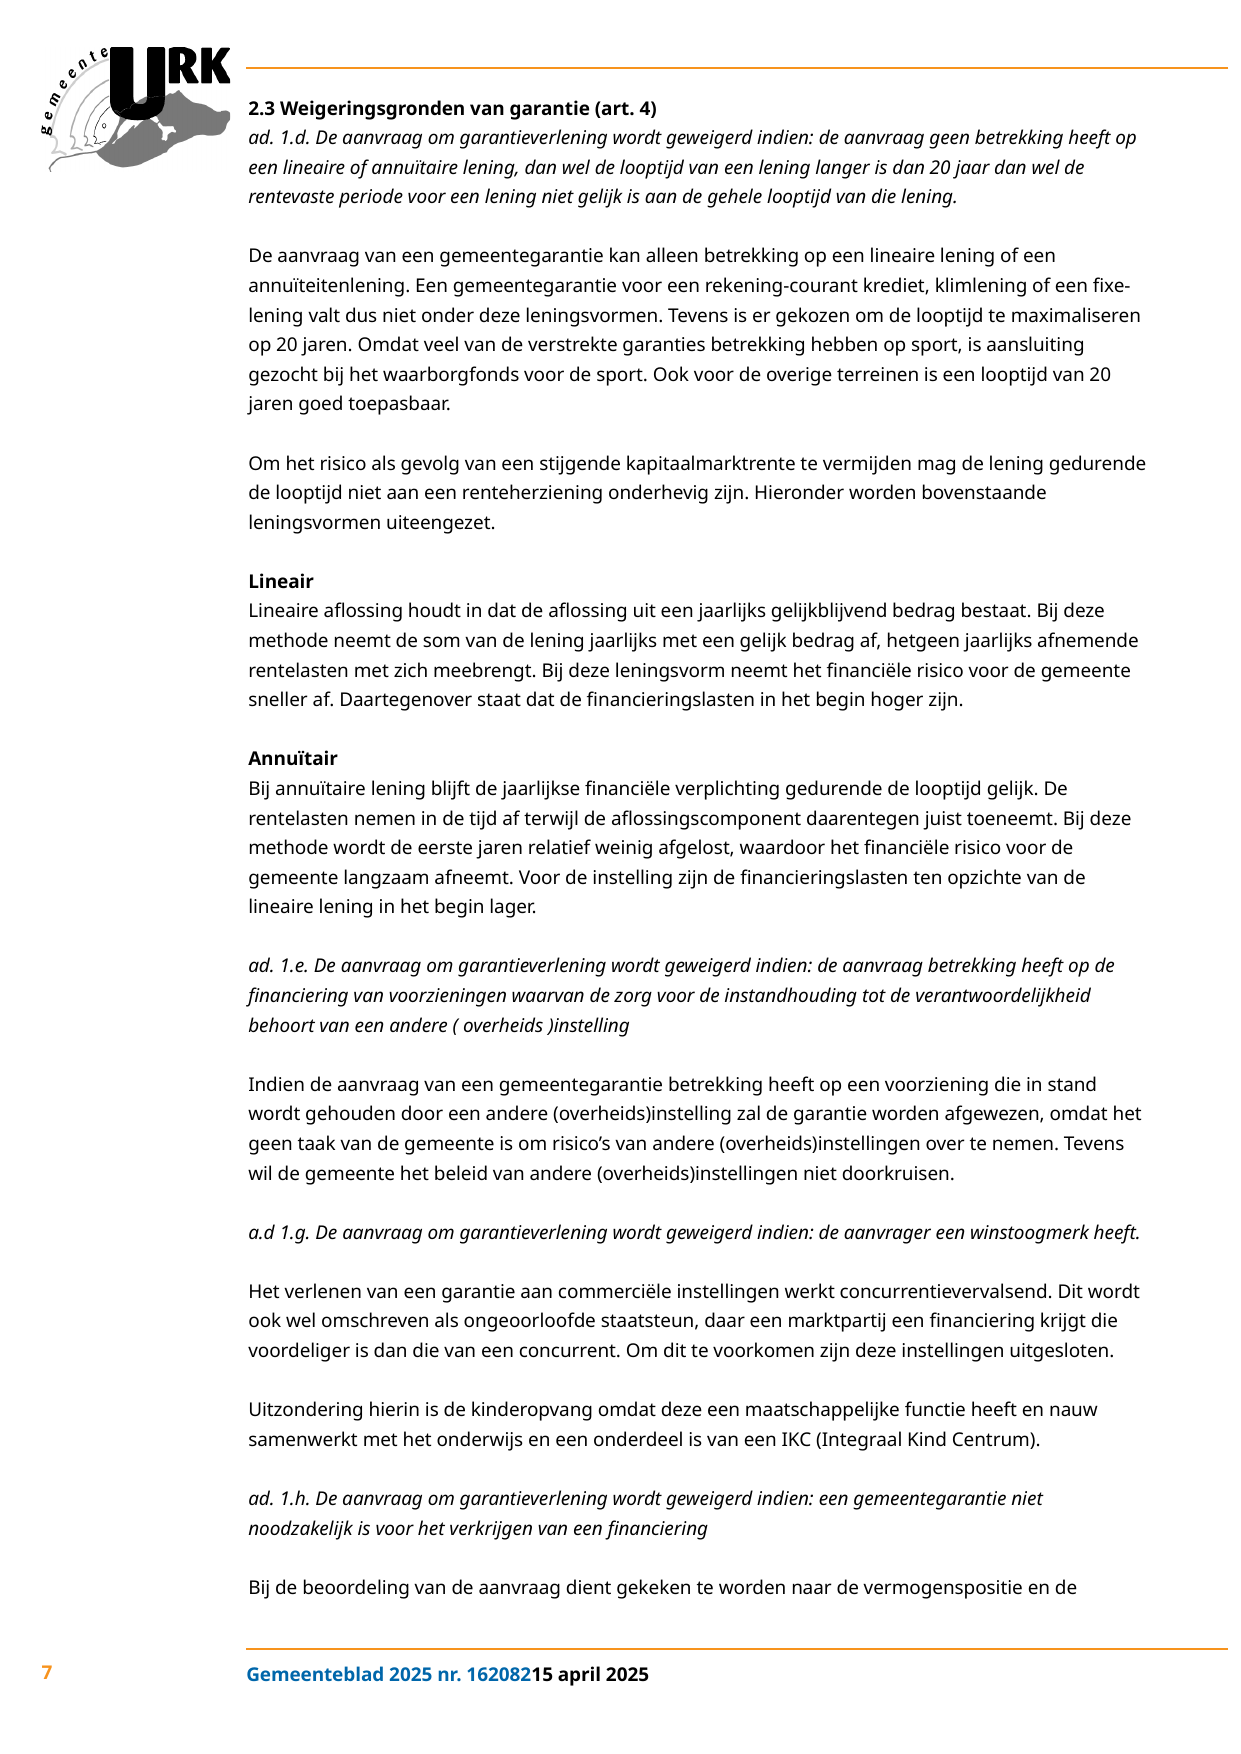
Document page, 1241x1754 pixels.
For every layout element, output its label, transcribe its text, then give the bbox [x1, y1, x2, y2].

text Bij annuïtaire lening blijft de jaarlijkse financiële verplichting gedurende de looptijd gelijk. De rentelasten nemen in de tijd af terwijl de aflossingscomponent daarentegen juist toeneemt. Bij deze methode wordt de eerste jaren relatief weinig afgelost, waardoor het financiële risico voor de gemeente langzaam afneemt. Voor de instelling zijn de financieringslasten ten opzichte van de lineaire lening in het begin lager. [248, 775, 1152, 919]
text Lineair [248, 568, 1152, 594]
text ad. 1.d. De aanvraag om garantieverlening wordt geweigerd indien: de aanvraag geen betrekking heeft op een lineaire of annuïtaire lening, dan wel de looptijd van een lening langer is dan 20 jaar dan wel de rentevaste periode voor een lening niet gelijk is aan de gehele looptijd van die lening. [248, 124, 1152, 209]
text Annuïtair [248, 746, 1152, 771]
text 2.3 Weigeringsgronden van garantie (art. 4) [248, 95, 1152, 121]
text ad. 1.h. De aanvraag om garantieverlening wordt geweigerd indien: een gemeentegarantie niet noodzakelijk is voor het verkrijgen van een financiering [248, 1485, 1152, 1541]
text De aanvraag van een gemeentegarantie kan alleen betrekking op een lineaire lening of een annuïteitenlening. Een gemeentegarantie voor een rekening-courant krediet, klimlening of een fixe-lening valt dus niet onder deze leningsvormen. Tevens is er gekozen om de looptijd te maximaliseren op 20 jaren. Omdat veel van de verstrekte garanties betrekking hebben op sport, is aansluiting gezocht bij het waarborgfonds voor de sport. Ook voor de overige terreinen is een looptijd van 20 jaren goed toepasbaar. [248, 243, 1152, 416]
text Om het risico als gevolg van een stijgende kapitaalmarktrente te vermijden mag de lening gedurende de looptijd niet aan een renteherziening onderhevig zijn. Hieronder worden bovenstaande leningsvormen uiteengezet. [248, 450, 1152, 535]
text a.d 1.g. De aanvraag om garantieverlening wordt geweigerd indien: de aanvrager een winstoogmerk heeft. [248, 1219, 1152, 1245]
text Bij de beoordeling van de aanvraag dient gekeken te worden naar de vermogenspositie en de [248, 1574, 1152, 1600]
text Het verlenen van een garantie aan commerciële instellingen werkt concurrentievervalsend. Dit wordt ook wel omschreven als ongeoorloofde staatsteun, daar een marktpartij een financiering krijgt die voordeliger is dan die van een concurrent. Om dit te voorkomen zijn deze instellingen uitgesloten. [248, 1278, 1152, 1363]
picture [41, 47, 231, 172]
text Lineaire aflossing houdt in dat de aflossing uit een jaarlijks gelijkblijvend bedrag bestaat. Bij deze methode neemt de som van de lening jaarlijks met een gelijk bedrag af, hetgeen jaarlijks afnemende rentelasten met zich meebrengt. Bij deze leningsvorm neemt het financiële risico voor de gemeente sneller af. Daartegenover staat dat de financieringslasten in het begin hoger zijn. [248, 598, 1152, 712]
text ad. 1.e. De aanvraag om garantieverlening wordt geweigerd indien: de aanvraag betrekking heeft op de financiering van voorzieningen waarvan de zorg voor de instandhouding tot de verantwoordelijkheid behoort van een andere ( overheids )instelling [248, 953, 1152, 1038]
text Indien de aanvraag van een gemeentegarantie betrekking heeft op een voorziening die in stand wordt gehouden door een andere (overheids)instelling zal de garantie worden afgewezen, omdat het geen taak van de gemeente is om risico’s van andere (overheids)instellingen over te nemen. Tevens wil de gemeente het beleid van andere (overheids)instellingen niet doorkruisen. [248, 1071, 1152, 1186]
text Uitzondering hierin is de kinderopvang omdat deze een maatschappelijke functie heeft en nauw samenwerkt met het onderwijs en een onderdeel is van een IKC (Integraal Kind Centrum). [248, 1396, 1152, 1452]
